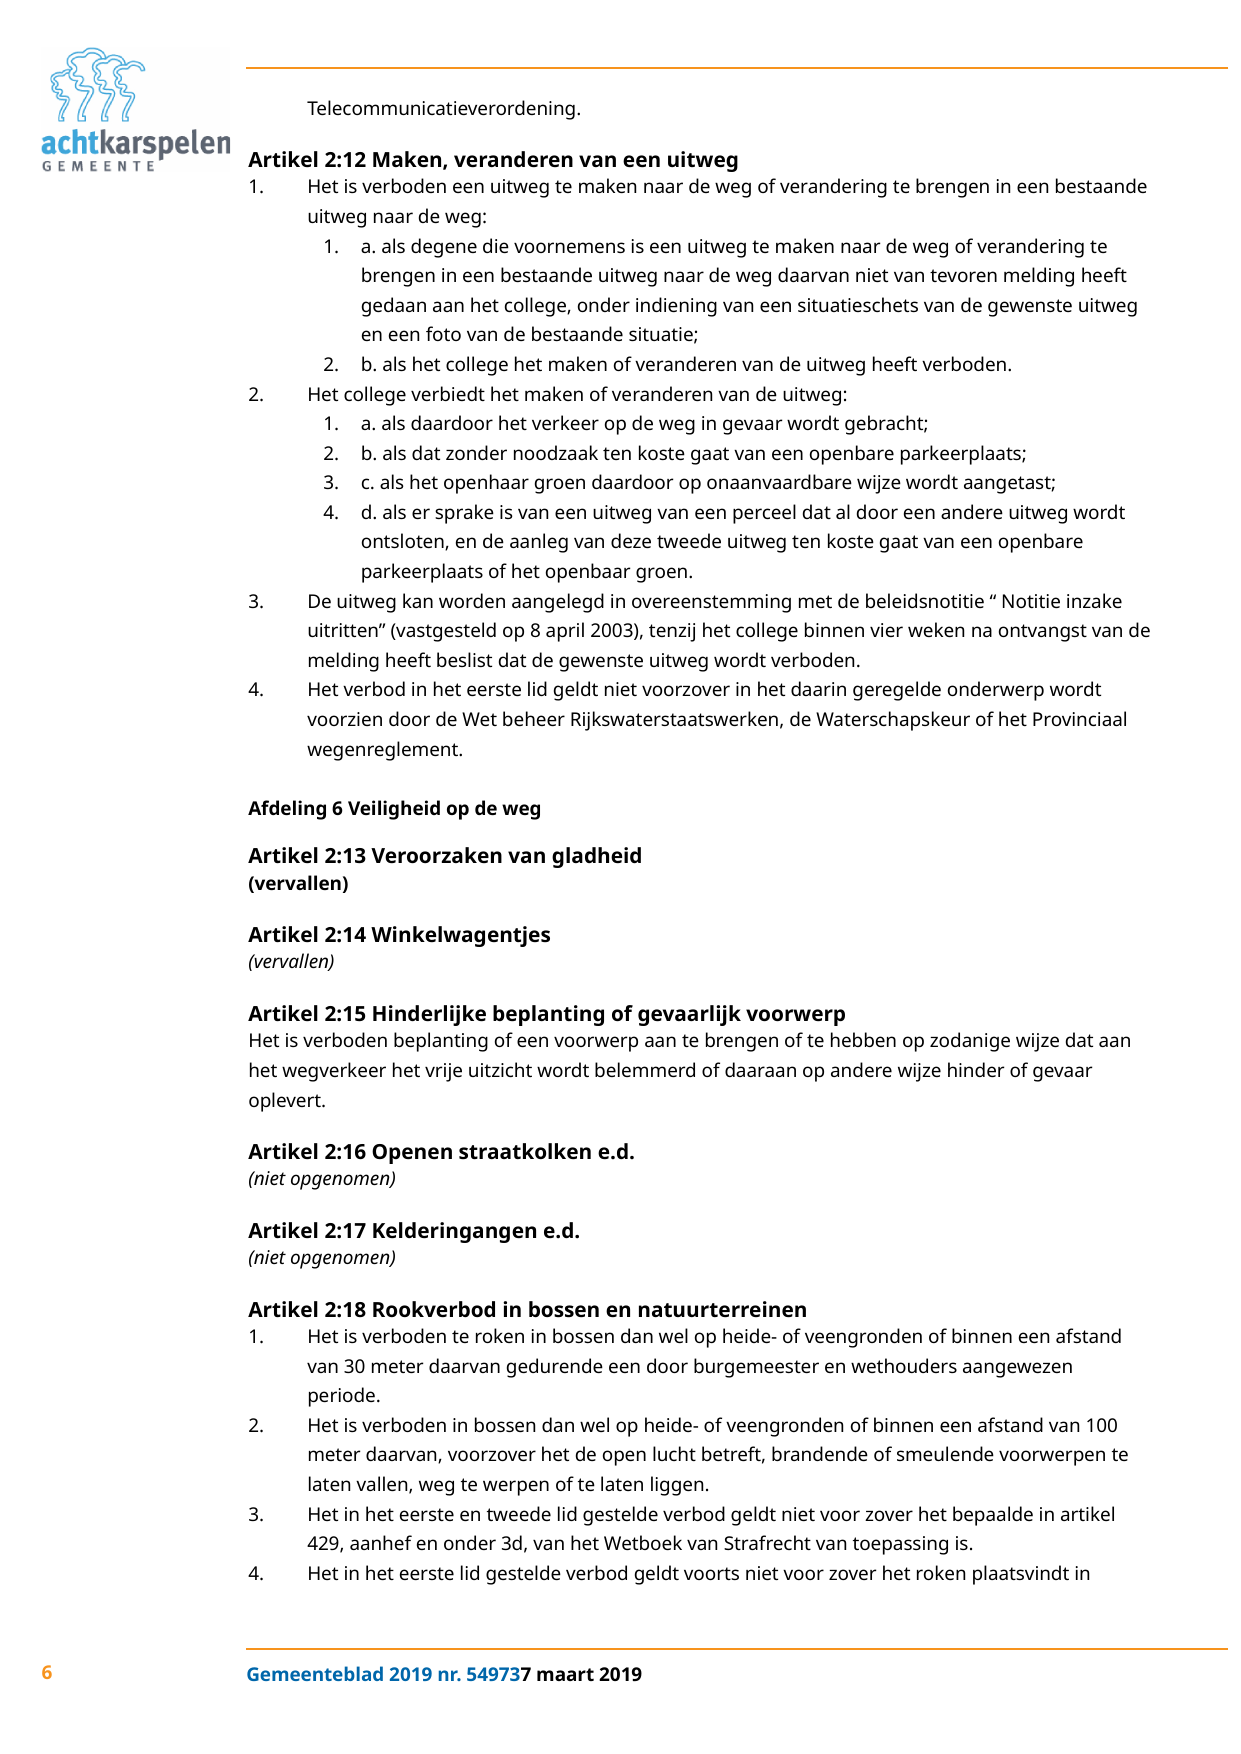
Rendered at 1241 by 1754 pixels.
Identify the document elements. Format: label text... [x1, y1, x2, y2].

list b. als dat zonder noodzaak ten koste gaat van een openbare parkeerplaats; [323, 440, 1152, 466]
text (niet opgenomen) [248, 1244, 1152, 1270]
text Artikel 2:17 Kelderingangen e.d. [248, 1216, 1152, 1244]
list Het in het eerste lid gestelde verbod geldt voorts niet voor zover het roken plaatsvindt in [248, 1560, 1152, 1586]
list Het is verboden in bossen dan wel op heide- of veengronden of binnen een afstand van 100 meter daarvan, voorzover het de open lucht betreft, brandende of smeulende voorwerpen te laten vallen, weg te werpen of te laten liggen. [248, 1412, 1152, 1497]
text (vervallen) [248, 949, 1152, 974]
text Artikel 2:15 Hinderlijke beplanting of gevaarlijk voorwerp [248, 999, 1152, 1028]
list Het is verboden een uitweg te maken naar de weg of verandering te brengen in een bestaande uitweg naar de weg: [248, 174, 1152, 229]
list b. als het college het maken of veranderen van de uitweg heeft verboden. [323, 351, 1152, 377]
list Het verbod in het eerste lid geldt niet voorzover in het daarin geregelde onderwerp wordt voorzien door de Wet beheer Rijkswaterstaatswerken, de Waterschapskeur of het Provinciaal wegenreglement. [248, 677, 1152, 761]
list a. als degene die voornemens is een uitweg te maken naar de weg of verandering te brengen in een bestaande uitweg naar de weg daarvan niet van tevoren melding heeft gedaan aan het college, onder indiening van een situatieschets van de gewenste uitweg en een foto van de bestaande situatie; [323, 233, 1152, 347]
text Artikel 2:16 Openen straatkolken e.d. [248, 1137, 1152, 1166]
text Artikel 2:12 Maken, veranderen van een uitweg [248, 145, 1152, 174]
text (vervallen) [248, 870, 1152, 896]
list Het in het eerste en tweede lid gestelde verbod geldt niet voor zover het bepaalde in artikel 429, aanhef en onder 3d, van het Wetboek van Strafrecht van toepassing is. [248, 1501, 1152, 1556]
text (niet opgenomen) [248, 1166, 1152, 1191]
list Het is verboden te roken in bossen dan wel op heide- of veengronden of binnen een afstand van 30 meter daarvan gedurende een door burgemeester en wethouders aangewezen periode. [248, 1323, 1152, 1408]
list De uitweg kan worden aangelegd in overeenstemming met de beleidsnotitie “ Notitie inzake uitritten” (vastgesteld op 8 april 2003), tenzij het college binnen vier weken na ontvangst van de melding heeft beslist dat de gewenste uitweg wordt verboden. [248, 588, 1152, 673]
list Het college verbiedt het maken of veranderen van de uitweg: [248, 381, 1152, 406]
text Het is verboden beplanting of een voorwerp aan te brengen of te hebben op zodanige wijze dat aan het wegverkeer het vrije uitzicht wordt belemmerd of daaraan op andere wijze hinder of gevaar oplevert. [248, 1028, 1152, 1112]
text Artikel 2:13 Veroorzaken van gladheid [248, 841, 1152, 870]
list c. als het openhaar groen daardoor op onaanvaardbare wijze wordt aangetast; [323, 469, 1152, 495]
list Telecommunicatieverordening. [248, 95, 1152, 121]
list d. als er sprake is van een uitweg van een perceel dat al door een andere uitweg wordt ontsloten, en de aanleg van deze tweede uitweg ten koste gaat van een openbare parkeerplaats of het openbaar groen. [323, 499, 1152, 584]
text Afdeling 6 Veiligheid op de weg [248, 795, 1152, 821]
text Artikel 2:14 Winkelwagentjes [248, 920, 1152, 949]
text Artikel 2:18 Rookverbod in bossen en natuurterreinen [248, 1295, 1152, 1323]
list a. als daardoor het verkeer op de weg in gevaar wordt gebracht; [323, 410, 1152, 436]
picture [41, 47, 231, 172]
